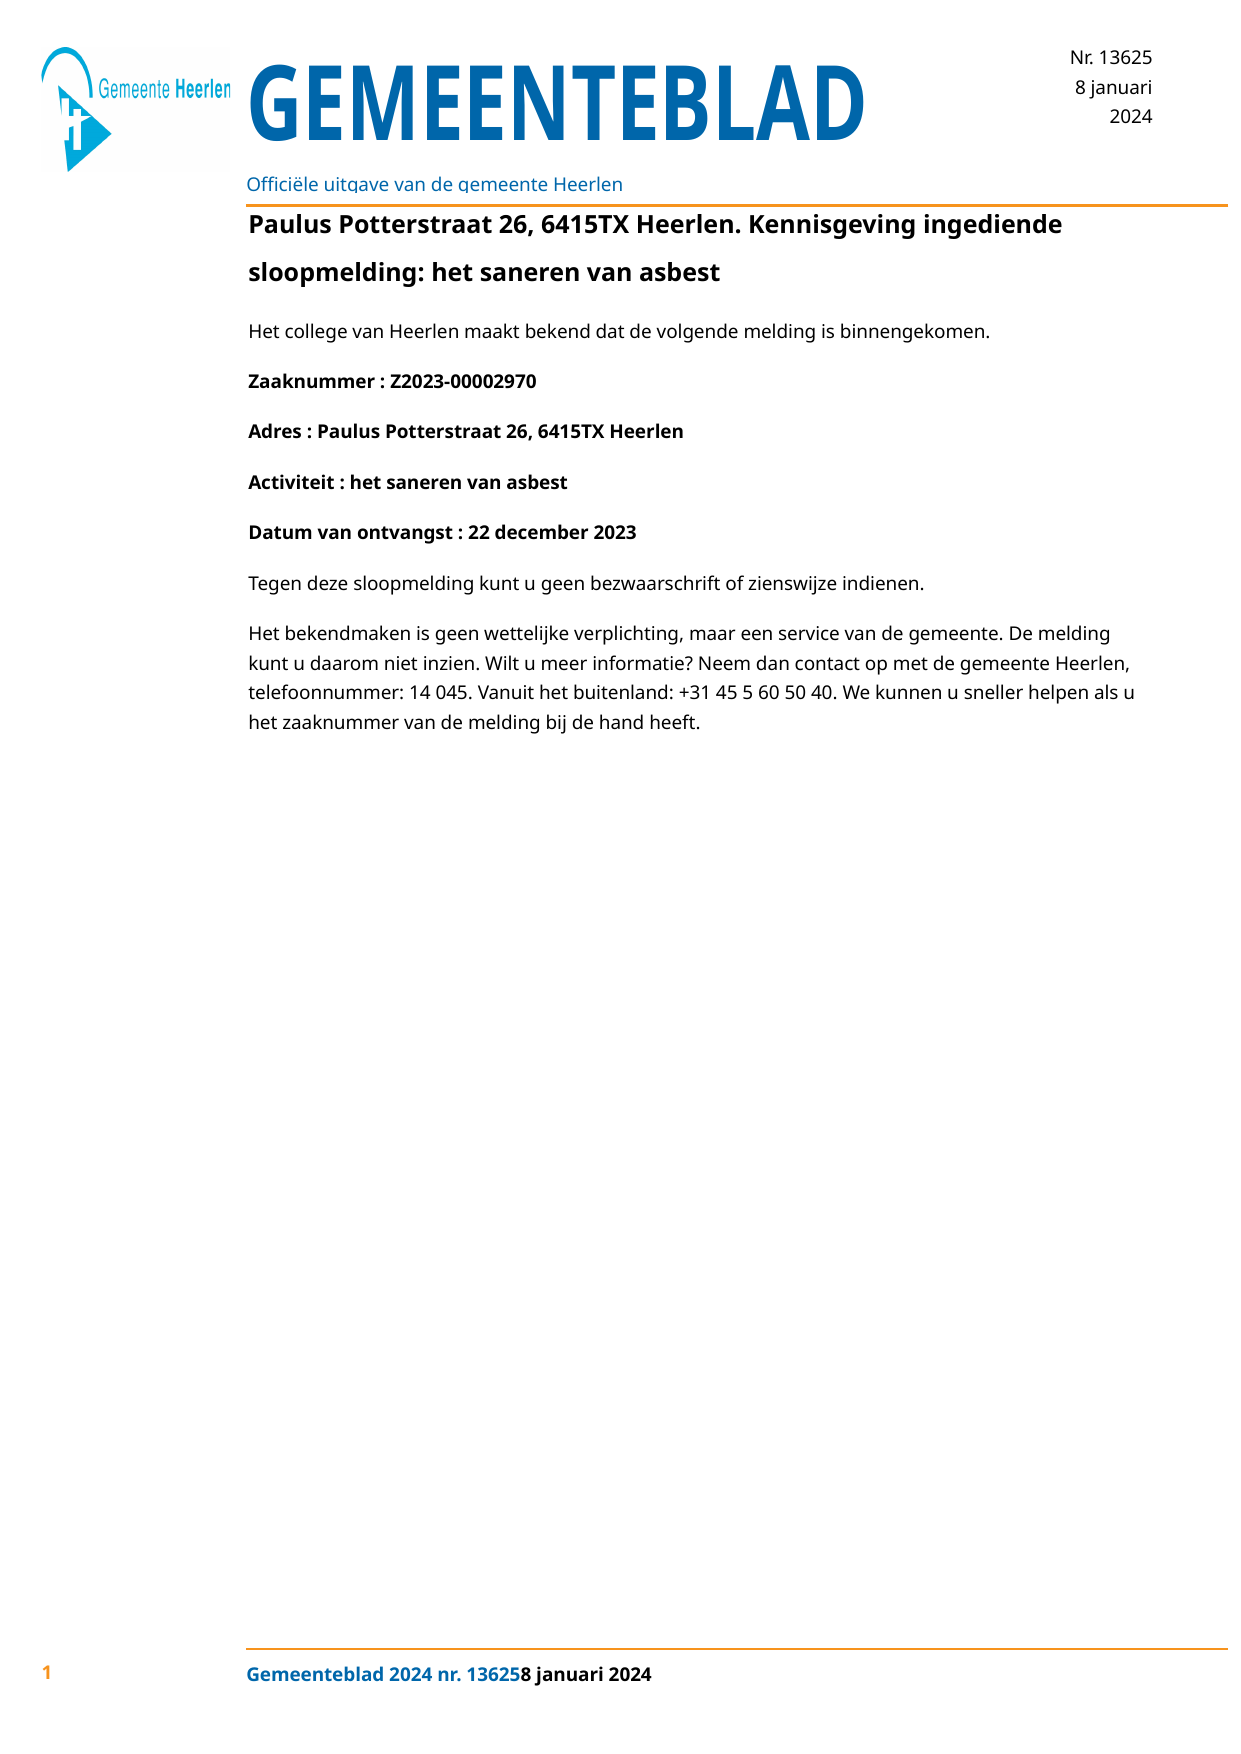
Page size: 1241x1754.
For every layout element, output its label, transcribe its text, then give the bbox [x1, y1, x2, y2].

picture [41, 47, 59, 70]
text Activiteit : het saneren van asbest [248, 469, 1152, 495]
text Tegen deze sloopmelding kunt u geen bezwaarschrift of zienswijze indienen. [248, 570, 1152, 596]
text Paulus Potterstraat 26, 6415TX Heerlen. Kennisgeving ingediende sloopmelding: het saneren van asbest [248, 207, 1152, 288]
text Adres : Paulus Potterstraat 26, 6415TX Heerlen [248, 419, 1152, 444]
text Datum van ontvangst : 22 december 2023 [248, 519, 1152, 545]
text Het college van Heerlen maakt bekend dat de volgende melding is binnengekomen. [248, 318, 1152, 344]
text Zaaknummer : Z2023-00002970 [248, 368, 1152, 394]
text Het bekendmaken is geen wettelijke verplichting, maar een service van de gemeente. De melding kunt u daarom niet inzien. Wilt u meer informatie? Neem dan contact op met de gemeente Heerlen, telefoonnummer: 14 045. Vanuit het buitenland: +31 45 5 60 50 40. We kunnen u sneller helpen als u het zaaknummer van de melding bij de hand heeft. [248, 620, 1152, 735]
picture [41, 47, 231, 172]
